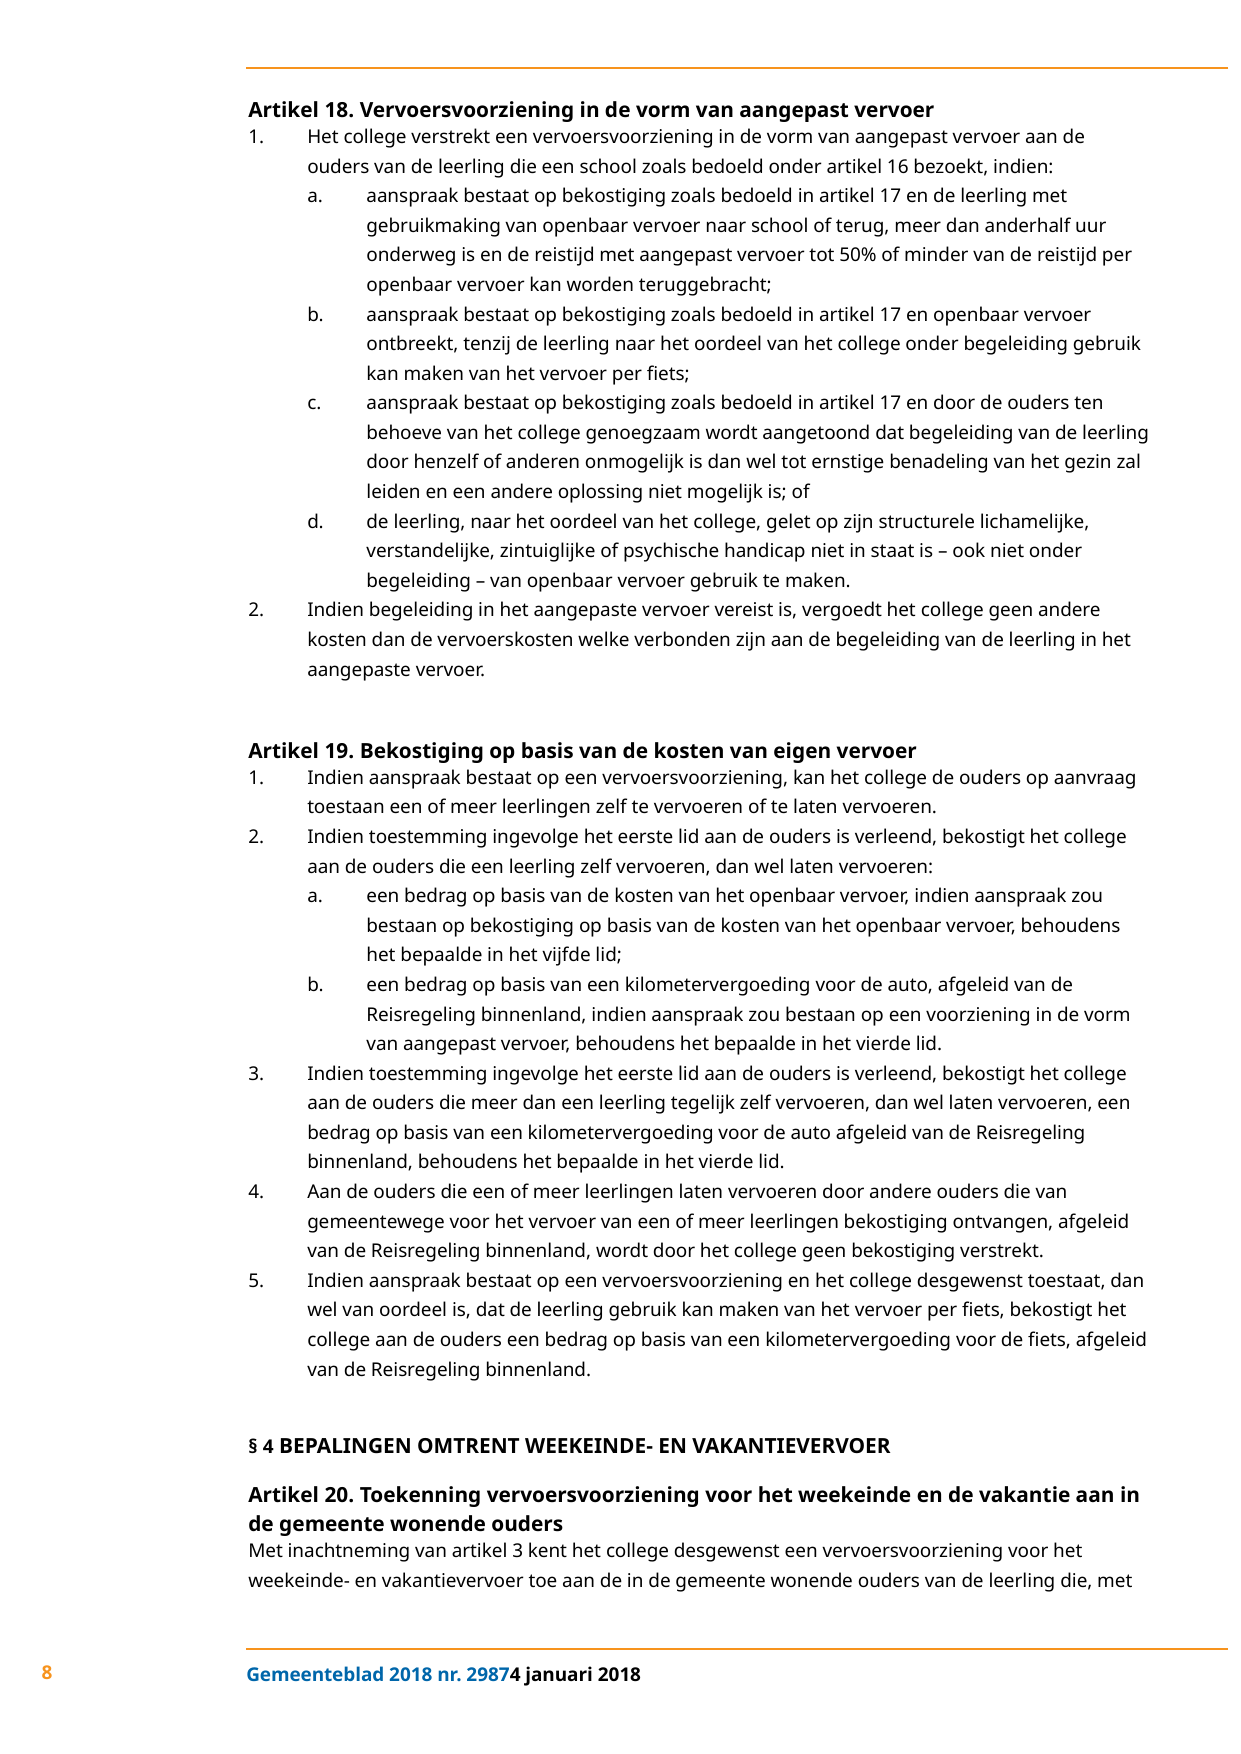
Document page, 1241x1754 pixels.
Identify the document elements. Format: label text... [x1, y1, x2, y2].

list aanspraak bestaat op bekostiging zoals bedoeld in artikel 17 en door de ouders ten behoeve van het college genoegzaam wordt aangetoond dat begeleiding van de leerling door henzelf of anderen onmogelijk is dan wel tot ernstige benadeling van het gezin zal leiden en een andere oplossing niet mogelijk is; of [307, 389, 1152, 504]
list Indien aanspraak bestaat op een vervoersvoorziening, kan het college de ouders op aanvraag toestaan een of meer leerlingen zelf te vervoeren of te laten vervoeren. [248, 764, 1152, 819]
picture [41, 47, 231, 172]
list een bedrag op basis van een kilometervergoeding voor de auto, afgeleid van de Reisregeling binnenland, indien aanspraak zou bestaan op een voorziening in de vorm van aangepast vervoer, behoudens het bepaalde in het vierde lid. [307, 971, 1152, 1056]
list Het college verstrekt een vervoersvoorziening in de vorm van aangepast vervoer aan de ouders van de leerling die een school zoals bedoeld onder artikel 16 bezoekt, indien: [248, 123, 1152, 178]
list een bedrag op basis van de kosten van het openbaar vervoer, indien aanspraak zou bestaan op bekostiging op basis van de kosten van het openbaar vervoer, behoudens het bepaalde in het vijfde lid; [307, 882, 1152, 967]
list Aan de ouders die een of meer leerlingen laten vervoeren door andere ouders die van gemeentewege voor het vervoer van een of meer leerlingen bekostiging ontvangen, afgeleid van de Reisregeling binnenland, wordt door het college geen bekostiging verstrekt. [248, 1178, 1152, 1263]
list aanspraak bestaat op bekostiging zoals bedoeld in artikel 17 en de leerling met gebruikmaking van openbaar vervoer naar school of terug, meer dan anderhalf uur onderweg is en de reistijd met aangepast vervoer tot 50% of minder van de reistijd per openbaar vervoer kan worden teruggebracht; [307, 182, 1152, 297]
text § 4 BEPALINGEN OMTRENT WEEKEINDE- EN VAKANTIEVERVOER [248, 1431, 1152, 1459]
text Artikel 20. Toekenning vervoersvoorziening voor het weekeinde en de vakantie aan in de gemeente wonende ouders [248, 1480, 1152, 1537]
text Artikel 19. Bekostiging op basis van de kosten van eigen vervoer [248, 736, 1152, 764]
list Indien aanspraak bestaat op een vervoersvoorziening en het college desgewenst toestaat, dan wel van oordeel is, dat de leerling gebruik kan maken van het vervoer per fiets, bekostigt het college aan de ouders een bedrag op basis van een kilometervergoeding voor de fiets, afgeleid van de Reisregeling binnenland. [248, 1267, 1152, 1382]
list Indien toestemming ingevolge het eerste lid aan de ouders is verleend, bekostigt het college aan de ouders die meer dan een leerling tegelijk zelf vervoeren, dan wel laten vervoeren, een bedrag op basis van een kilometervergoeding voor de auto afgeleid van de Reisregeling binnenland, behoudens het bepaalde in het vierde lid. [248, 1060, 1152, 1174]
list Indien toestemming ingevolge het eerste lid aan de ouders is verleend, bekostigt het college aan de ouders die een leerling zelf vervoeren, dan wel laten vervoeren: [248, 823, 1152, 879]
text Met inachtneming van artikel 3 kent het college desgewenst een vervoersvoorziening voor het weekeinde- en vakantievervoer toe aan de in de gemeente wonende ouders van de leerling die, met [248, 1537, 1152, 1592]
text Artikel 18. Vervoersvoorziening in de vorm van aangepast vervoer [248, 95, 1152, 123]
list de leerling, naar het oordeel van het college, gelet op zijn structurele lichamelijke, verstandelijke, zintuiglijke of psychische handicap niet in staat is – ook niet onder begeleiding – van openbaar vervoer gebruik te maken. [307, 508, 1152, 593]
list Indien begeleiding in het aangepaste vervoer vereist is, vergoedt het college geen andere kosten dan de vervoerskosten welke verbonden zijn aan de begeleiding van de leerling in het aangepaste vervoer. [248, 597, 1152, 681]
list aanspraak bestaat op bekostiging zoals bedoeld in artikel 17 en openbaar vervoer ontbreekt, tenzij de leerling naar het oordeel van het college onder begeleiding gebruik kan maken van het vervoer per fiets; [307, 301, 1152, 386]
